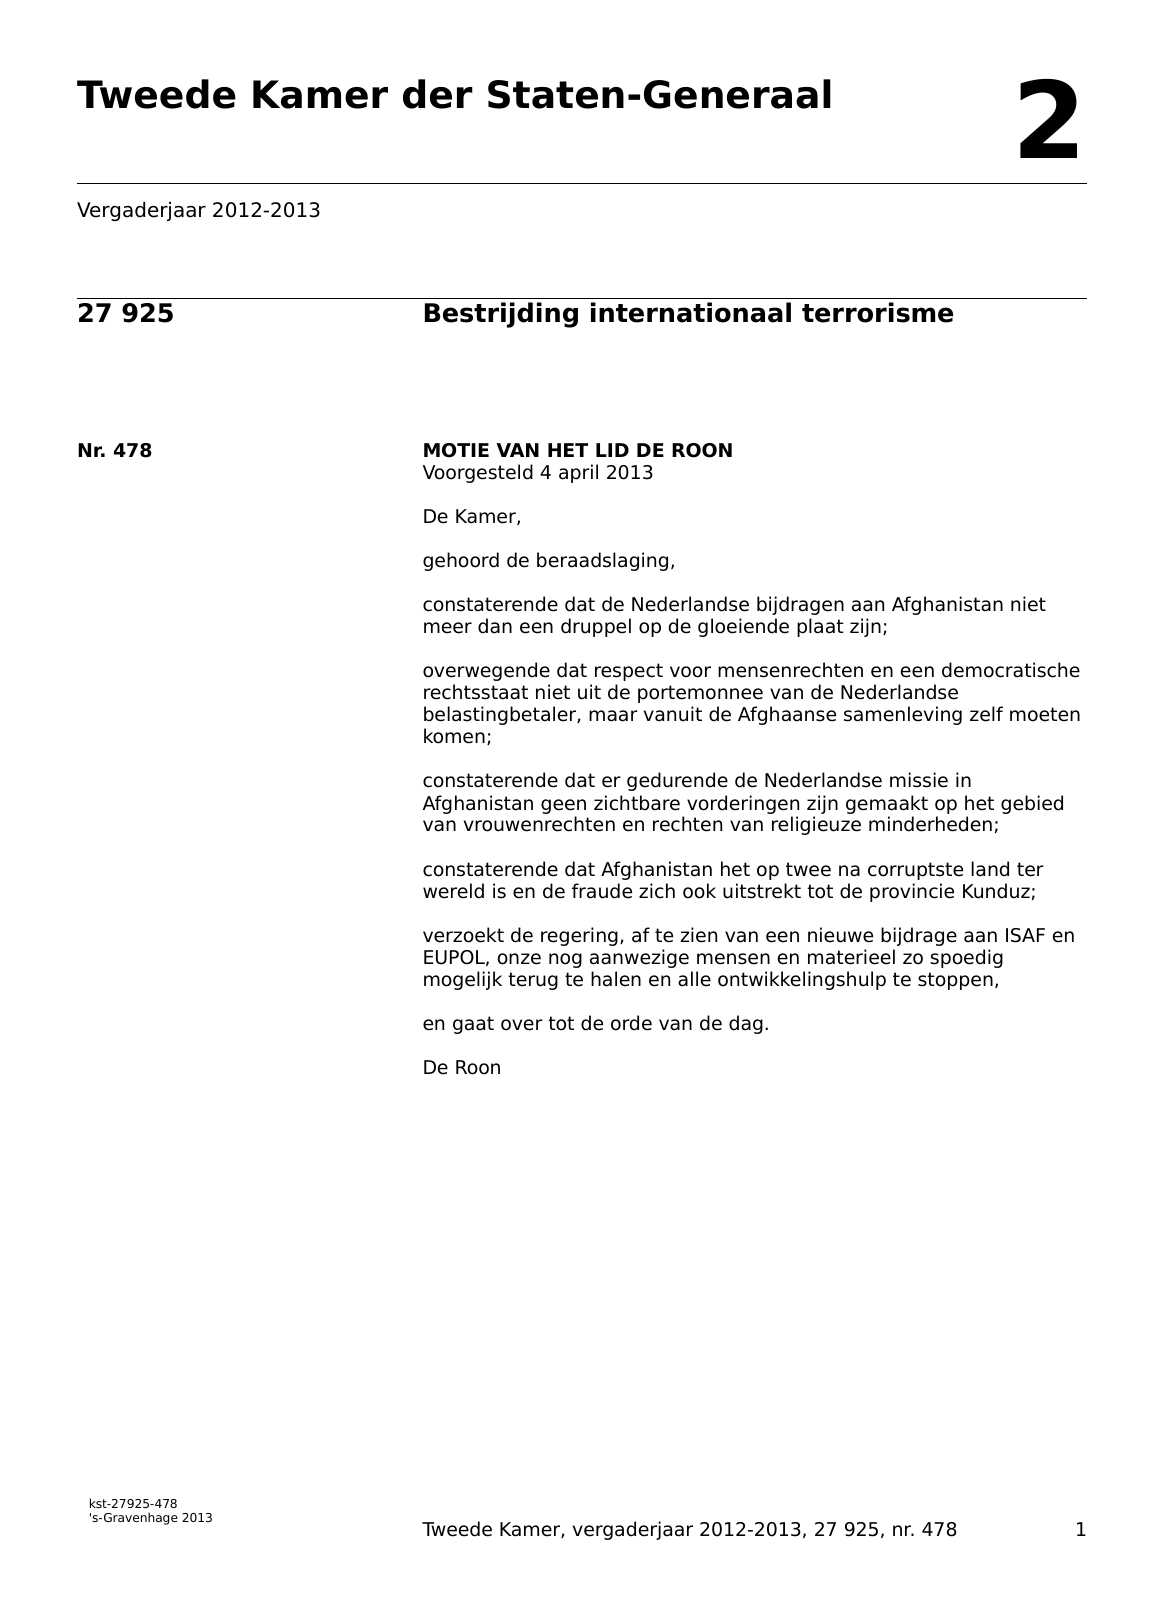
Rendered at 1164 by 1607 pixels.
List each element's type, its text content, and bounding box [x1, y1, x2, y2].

text en gaat over tot de orde van de dag. [422, 1013, 1087, 1035]
text constaterende dat Afghanistan het op twee na corruptste land ter wereld is en de fraude zich ook uitstrekt tot de provincie Kunduz; [422, 858, 1087, 902]
text 's-Gravenhage 2013 [88, 1511, 323, 1525]
text gehoord de beraadslaging, [422, 550, 1087, 572]
text overwegende dat respect voor mensenrechten en een democratische rechtsstaat niet uit de portemonnee van de Nederlandse belastingbetaler, maar vanuit de Afghaanse samenleving zelf moeten komen; [422, 660, 1087, 748]
table_header 2 [886, 59, 1087, 183]
text constaterende dat er gedurende de Nederlandse missie in Afghanistan geen zichtbare vorderingen zijn gemaakt op het gebied van vrouwenrechten en rechten van religieuze minderheden; [422, 770, 1087, 836]
text verzoekt de regering, af te zien van een nieuwe bijdrage aan ISAF en EUPOL, onze nog aanwezige mensen en materieel zo spoedig mogelijk terug te halen en alle ontwikkelingshulp te stoppen, [422, 925, 1087, 991]
table_cell Vergaderjaar 2012-2013 [77, 184, 1087, 298]
text Voorgesteld 4 april 2013 [422, 462, 1087, 484]
text constaterende dat de Nederlandse bijdragen aan Afghanistan niet meer dan een druppel op de gloeiende plaat zijn; [422, 594, 1087, 638]
text kst-27925-478 [88, 1497, 323, 1511]
text De Kamer, [422, 506, 1087, 528]
subtitle 27 925 Bestrijding internationaal terrorisme [77, 299, 1087, 329]
text De Roon [422, 1057, 1087, 1079]
table_header Tweede Kamer der Staten-Generaal [77, 59, 886, 183]
subtitle Nr. 478 MOTIE VAN HET LID DE ROON [77, 440, 1087, 462]
